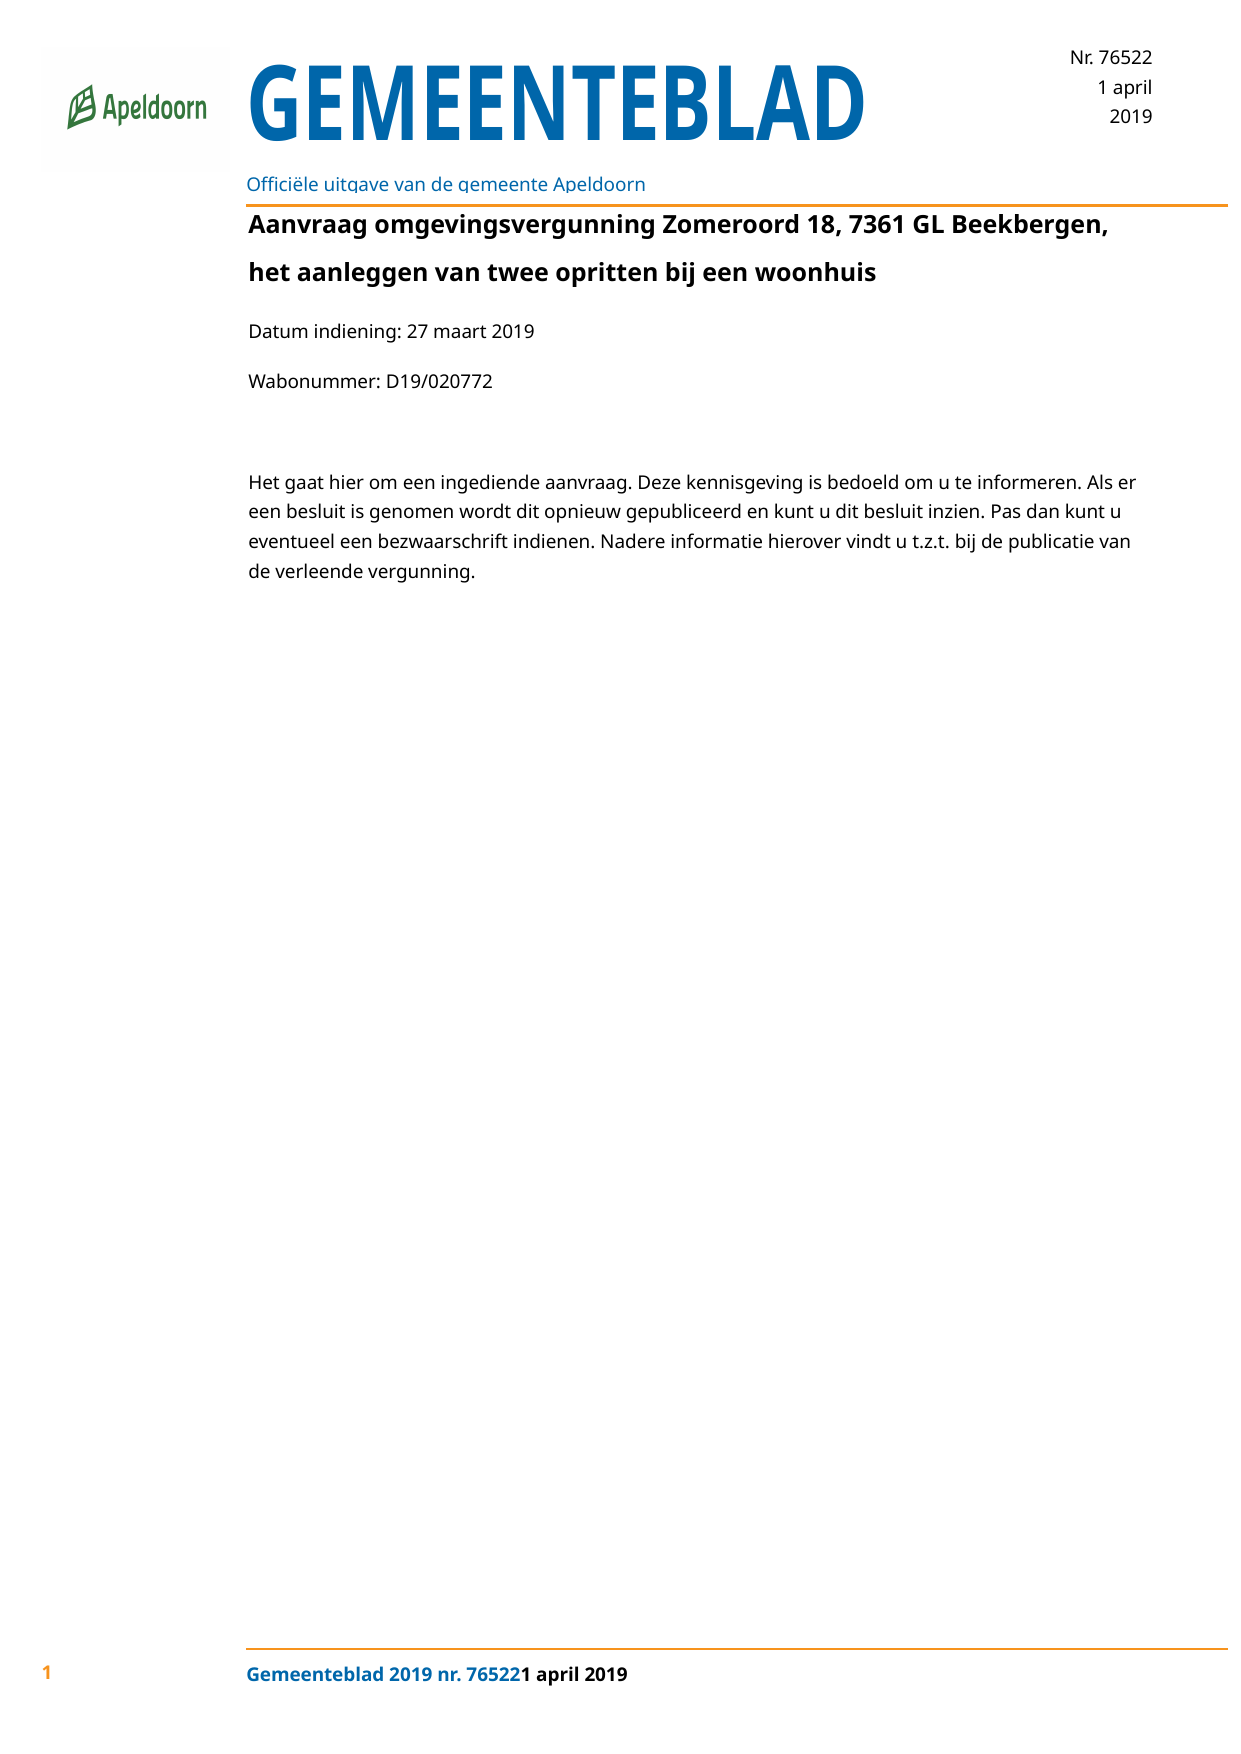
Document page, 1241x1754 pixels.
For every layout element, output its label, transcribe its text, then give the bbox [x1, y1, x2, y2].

text Aanvraag omgevingsvergunning Zomeroord 18, 7361 GL Beekbergen, het aanleggen van twee opritten bij een woonhuis [248, 207, 1152, 288]
text Het gaat hier om een ingediende aanvraag. Deze kennisgeving is bedoeld om u te informeren. Als er een besluit is genomen wordt dit opnieuw gepubliceerd en kunt u dit besluit inzien. Pas dan kunt u eventueel een bezwaarschrift indienen. Nadere informatie hierover vindt u t.z.t. bij de publicatie van de verleende vergunning. [248, 469, 1152, 584]
text Wabonummer: D19/020772 [248, 368, 1152, 394]
picture [41, 47, 231, 172]
text Datum indiening: 27 maart 2019 [248, 318, 1152, 344]
